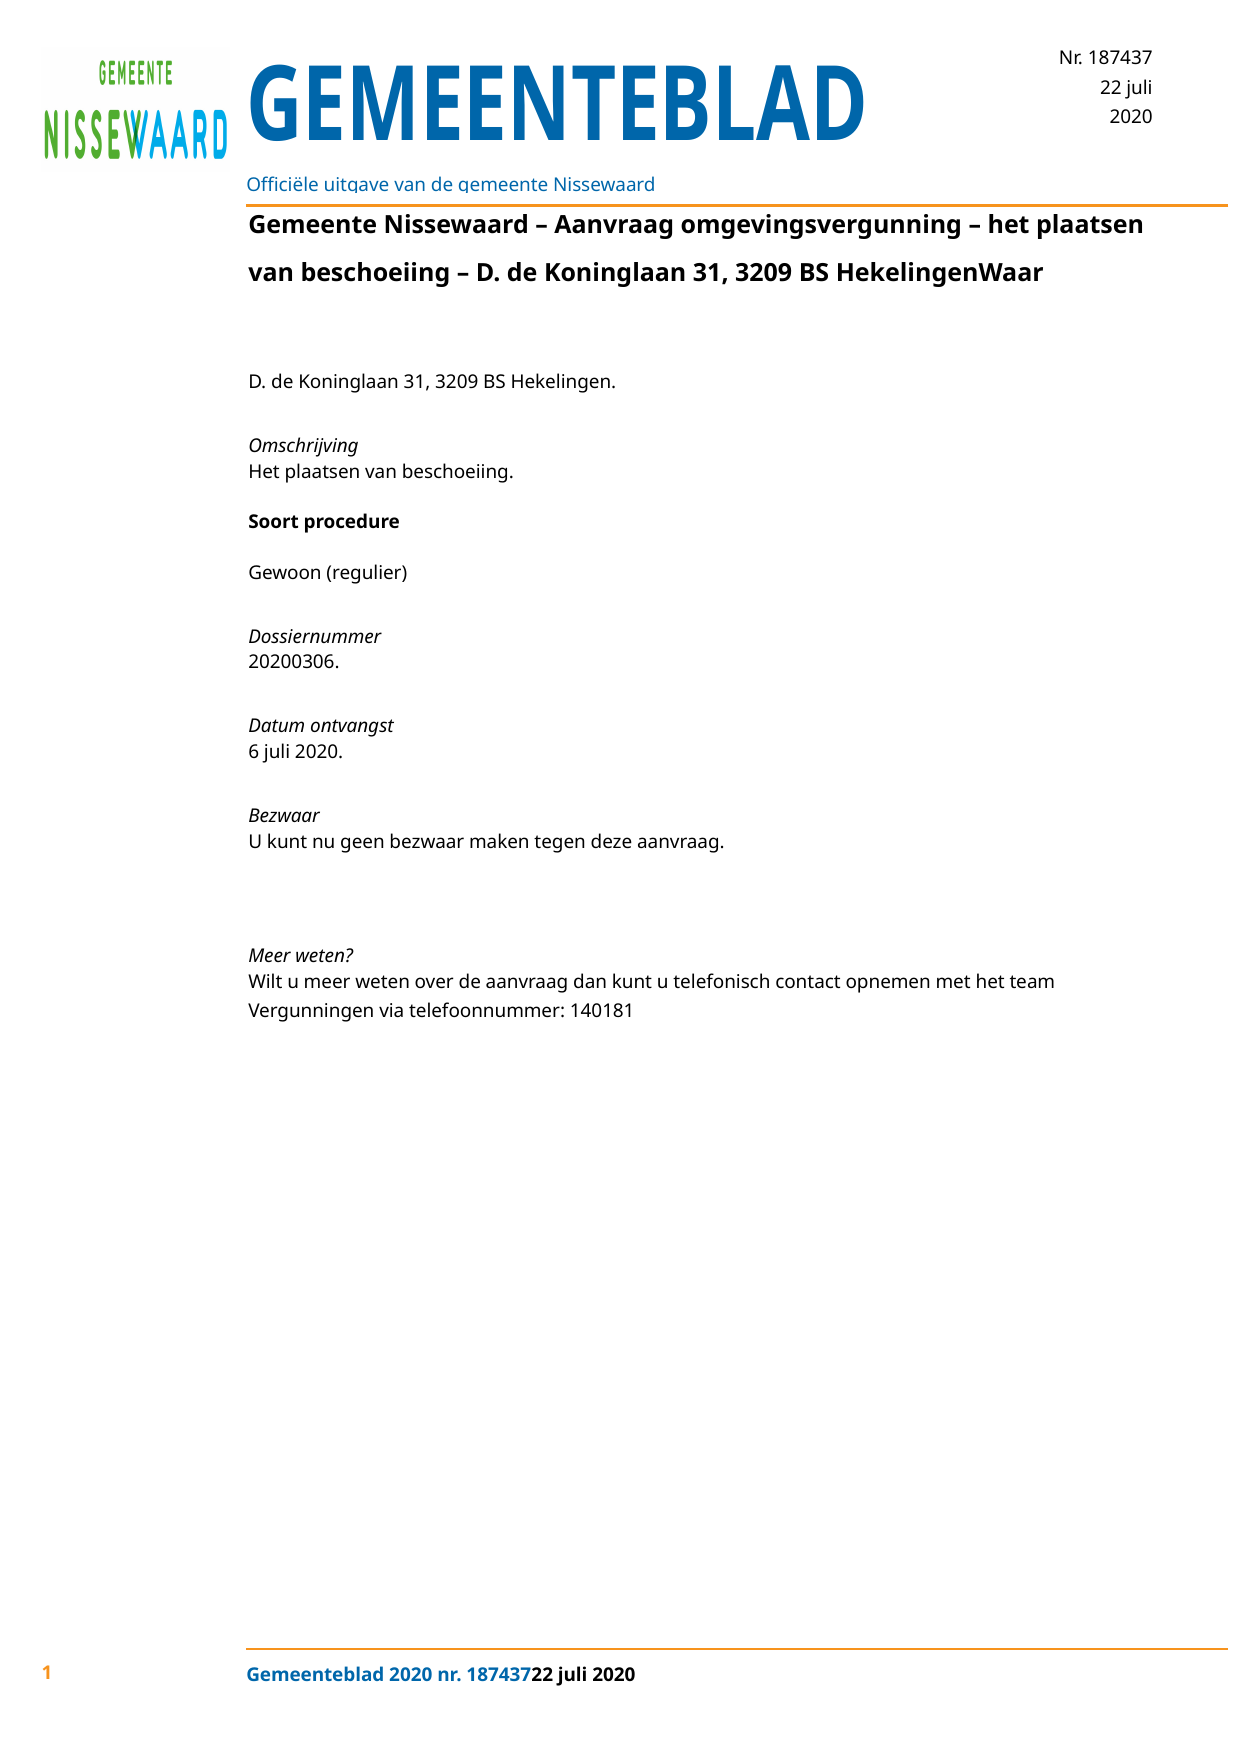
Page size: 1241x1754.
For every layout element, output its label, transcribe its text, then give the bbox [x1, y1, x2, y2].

picture [41, 47, 231, 172]
text 6 juli 2020. [248, 738, 1152, 764]
text Wilt u meer weten over de aanvraag dan kunt u telefonisch contact opnemen met het team Vergunningen via telefoonnummer: 140181 [248, 968, 1152, 1023]
text Meer weten? [248, 942, 1152, 968]
text 20200306. [248, 648, 1152, 674]
text Soort procedure [248, 508, 1152, 534]
text Bezwaar [248, 802, 1152, 828]
text Gewoon (regulier) [248, 559, 1152, 584]
text D. de Koninglaan 31, 3209 BS Hekelingen. [248, 368, 1152, 394]
text Dossiernummer [248, 623, 1152, 648]
text Omschrijving [248, 432, 1152, 458]
text Datum ontvangst [248, 712, 1152, 738]
text Gemeente Nissewaard – Aanvraag omgevingsvergunning – het plaatsen van beschoeiing – D. de Koninglaan 31, 3209 BS HekelingenWaar [248, 207, 1152, 288]
text U kunt nu geen bezwaar maken tegen deze aanvraag. [248, 828, 1152, 854]
text Het plaatsen van beschoeiing. [248, 458, 1152, 484]
